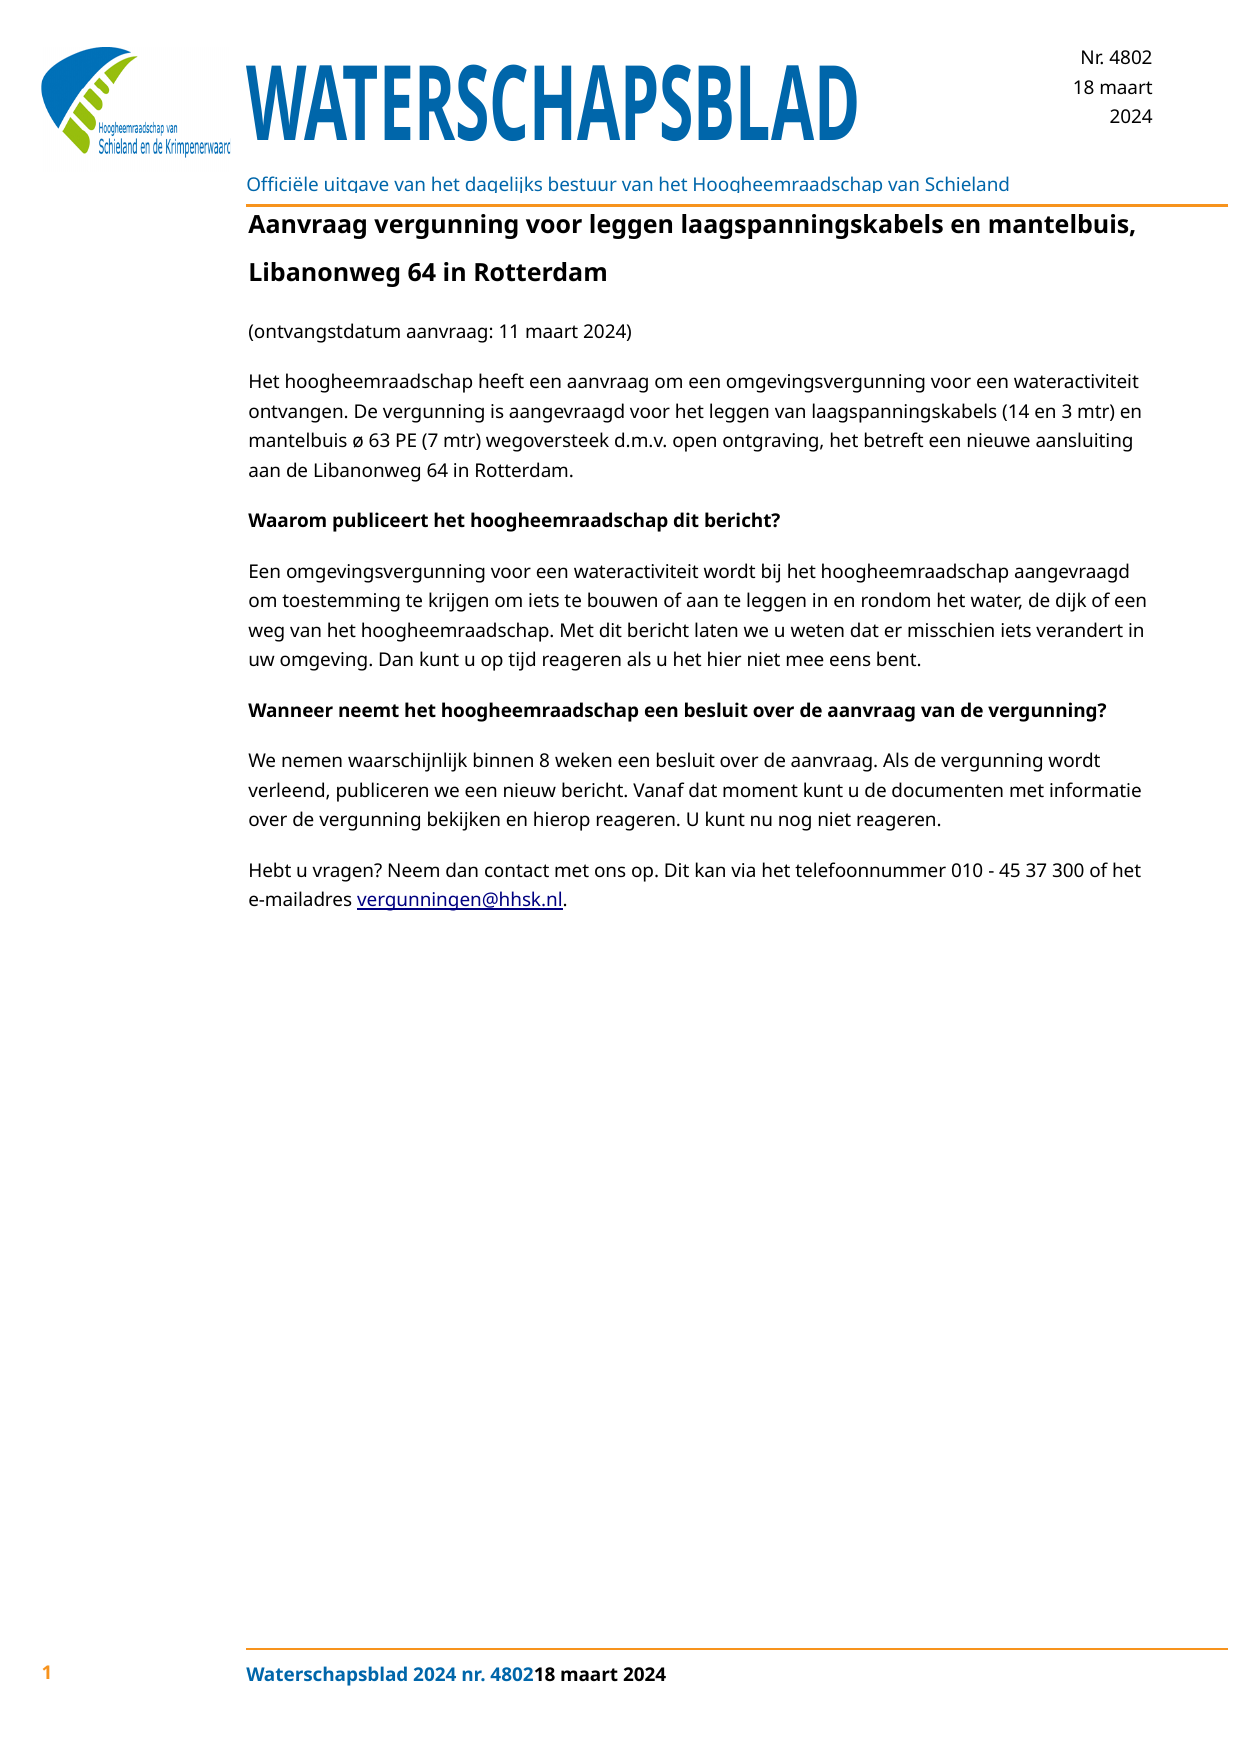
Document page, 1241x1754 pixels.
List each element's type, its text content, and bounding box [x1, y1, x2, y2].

text Het hoogheemraadschap heeft een aanvraag om een omgevingsvergunning voor een wateractiviteit ontvangen. De vergunning is aangevraagd voor het leggen van laagspanningskabels (14 en 3 mtr) en mantelbuis ø 63 PE (7 mtr) wegoversteek d.m.v. open ontgraving, het betreft een nieuwe aansluiting aan de Libanonweg 64 in Rotterdam. [248, 368, 1152, 483]
text Een omgevingsvergunning voor een wateractiviteit wordt bij het hoogheemraadschap aangevraagd om toestemming te krijgen om iets te bouwen of aan te leggen in en rondom het water, de dijk of een weg van het hoogheemraadschap. Met dit bericht laten we u weten dat er misschien iets verandert in uw omgeving. Dan kunt u op tijd reageren als u het hier niet mee eens bent. [248, 558, 1152, 672]
picture [41, 47, 231, 172]
text We nemen waarschijnlijk binnen 8 weken een besluit over de aanvraag. Als de vergunning wordt verleend, publiceren we een nieuw bericht. Vanaf dat moment kunt u de documenten met informatie over de vergunning bekijken en hierop reageren. U kunt nu nog niet reageren. [248, 747, 1152, 832]
text Waarom publiceert het hoogheemraadschap dit bericht? [248, 507, 1152, 533]
text Aanvraag vergunning voor leggen laagspanningskabels en mantelbuis, Libanonweg 64 in Rotterdam [248, 207, 1152, 288]
text Hebt u vragen? Neem dan contact met ons op. Dit kan via het telefoonnummer 010 - 45 37 300 of het e-mailadres vergunningen@hhsk.nl. [248, 857, 1152, 912]
text Wanneer neemt het hoogheemraadschap een besluit over de aanvraag van de vergunning? [248, 697, 1152, 723]
text (ontvangstdatum aanvraag: 11 maart 2024) [248, 318, 1152, 344]
